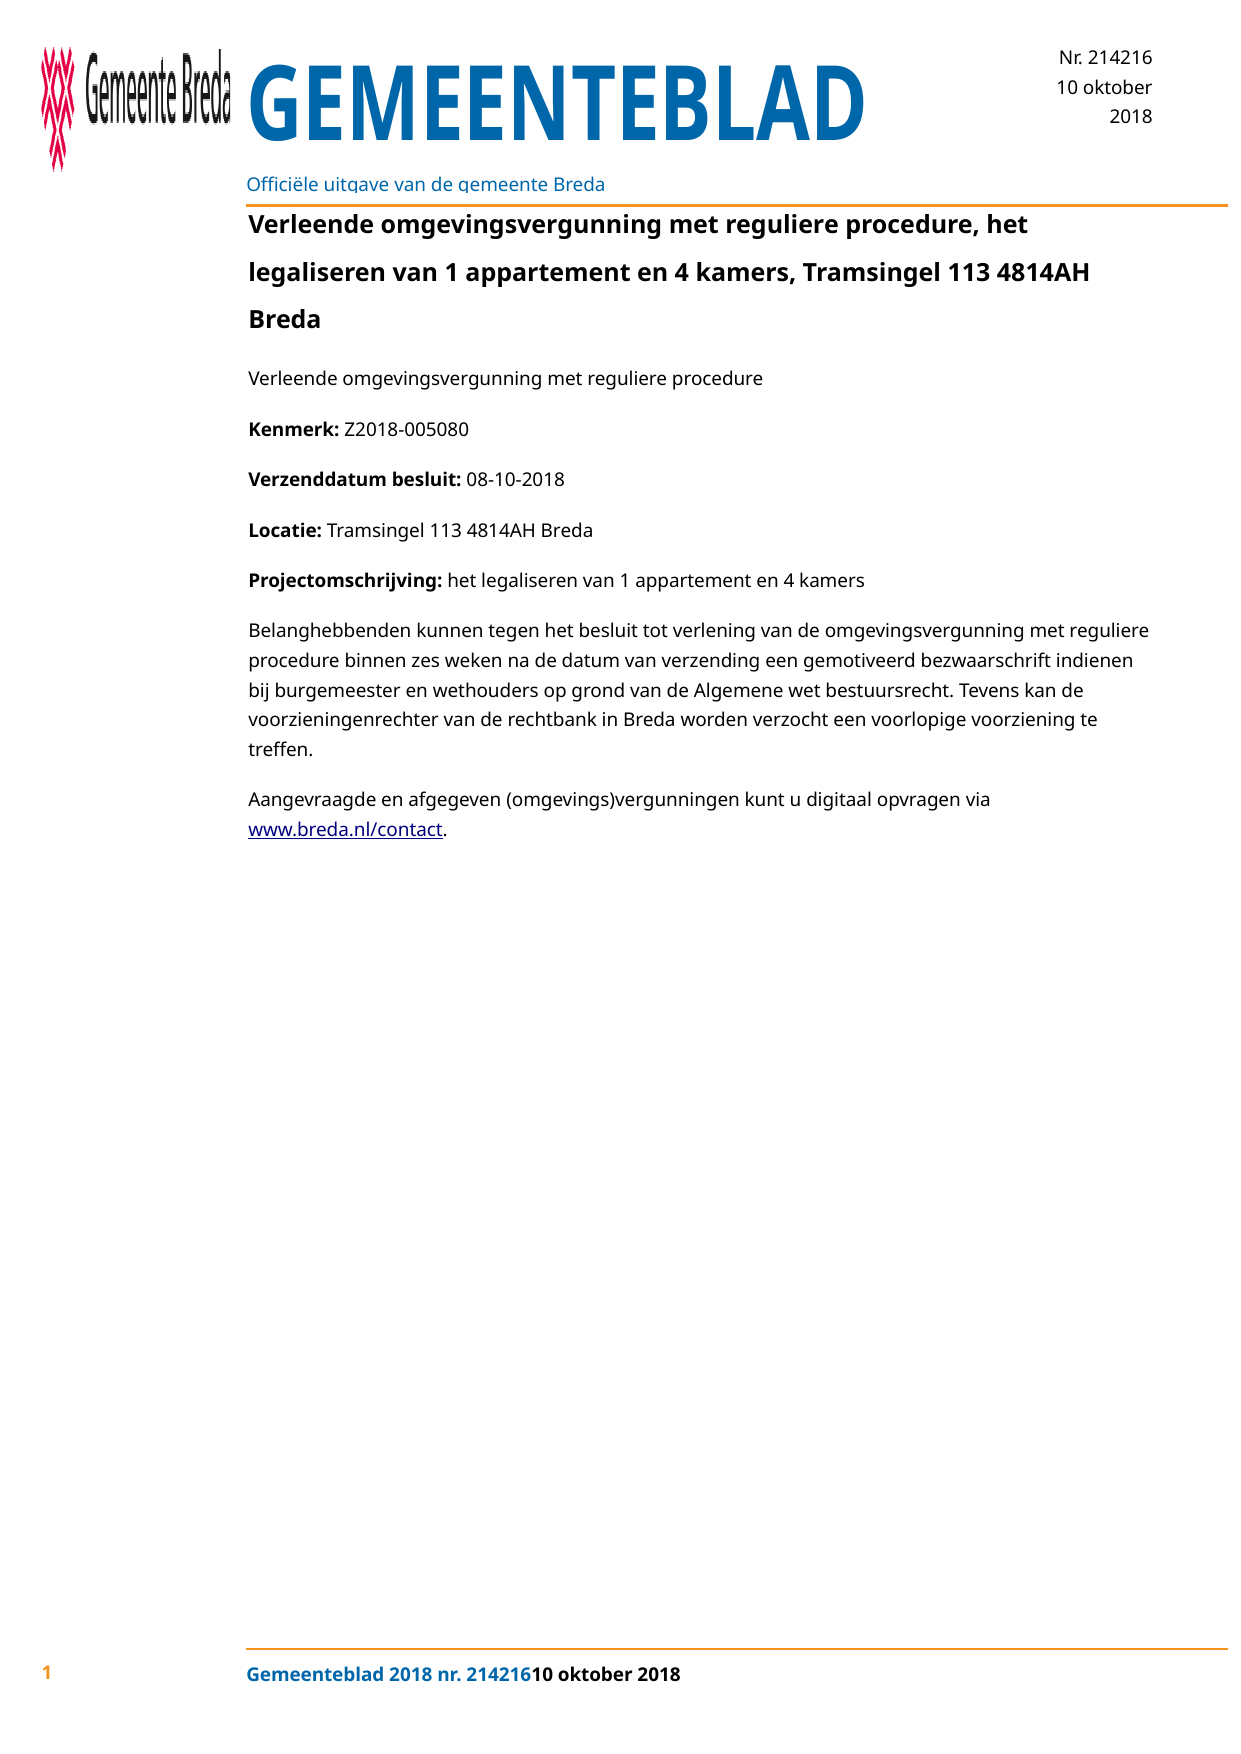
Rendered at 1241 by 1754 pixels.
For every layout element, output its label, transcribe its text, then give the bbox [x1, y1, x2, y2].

text Verleende omgevingsvergunning met reguliere procedure, het legaliseren van 1 appartement en 4 kamers, Tramsingel 113 4814AH Breda [248, 207, 1152, 336]
text Verleende omgevingsvergunning met reguliere procedure [248, 366, 1152, 391]
text Projectomschrijving: het legaliseren van 1 appartement en 4 kamers [248, 567, 1152, 593]
text Kenmerk: Z2018-005080 [248, 416, 1152, 442]
text Verzenddatum besluit: 08-10-2018 [248, 466, 1152, 492]
text Locatie: Tramsingel 113 4814AH Breda [248, 517, 1152, 542]
text Belanghebbenden kunnen tegen het besluit tot verlening van de omgevingsvergunning met reguliere procedure binnen zes weken na de datum van verzending een gemotiveerd bezwaarschrift indienen bij burgemeester en wethouders op grond van de Algemene wet bestuursrecht. Tevens kan de voorzieningenrechter van de rechtbank in Breda worden verzocht een voorlopige voorziening te treffen. [248, 618, 1152, 762]
text Aangevraagde en afgegeven (omgevings)vergunningen kunt u digitaal opvragen via www.breda.nl/contact. [248, 786, 1152, 842]
picture [41, 47, 231, 172]
